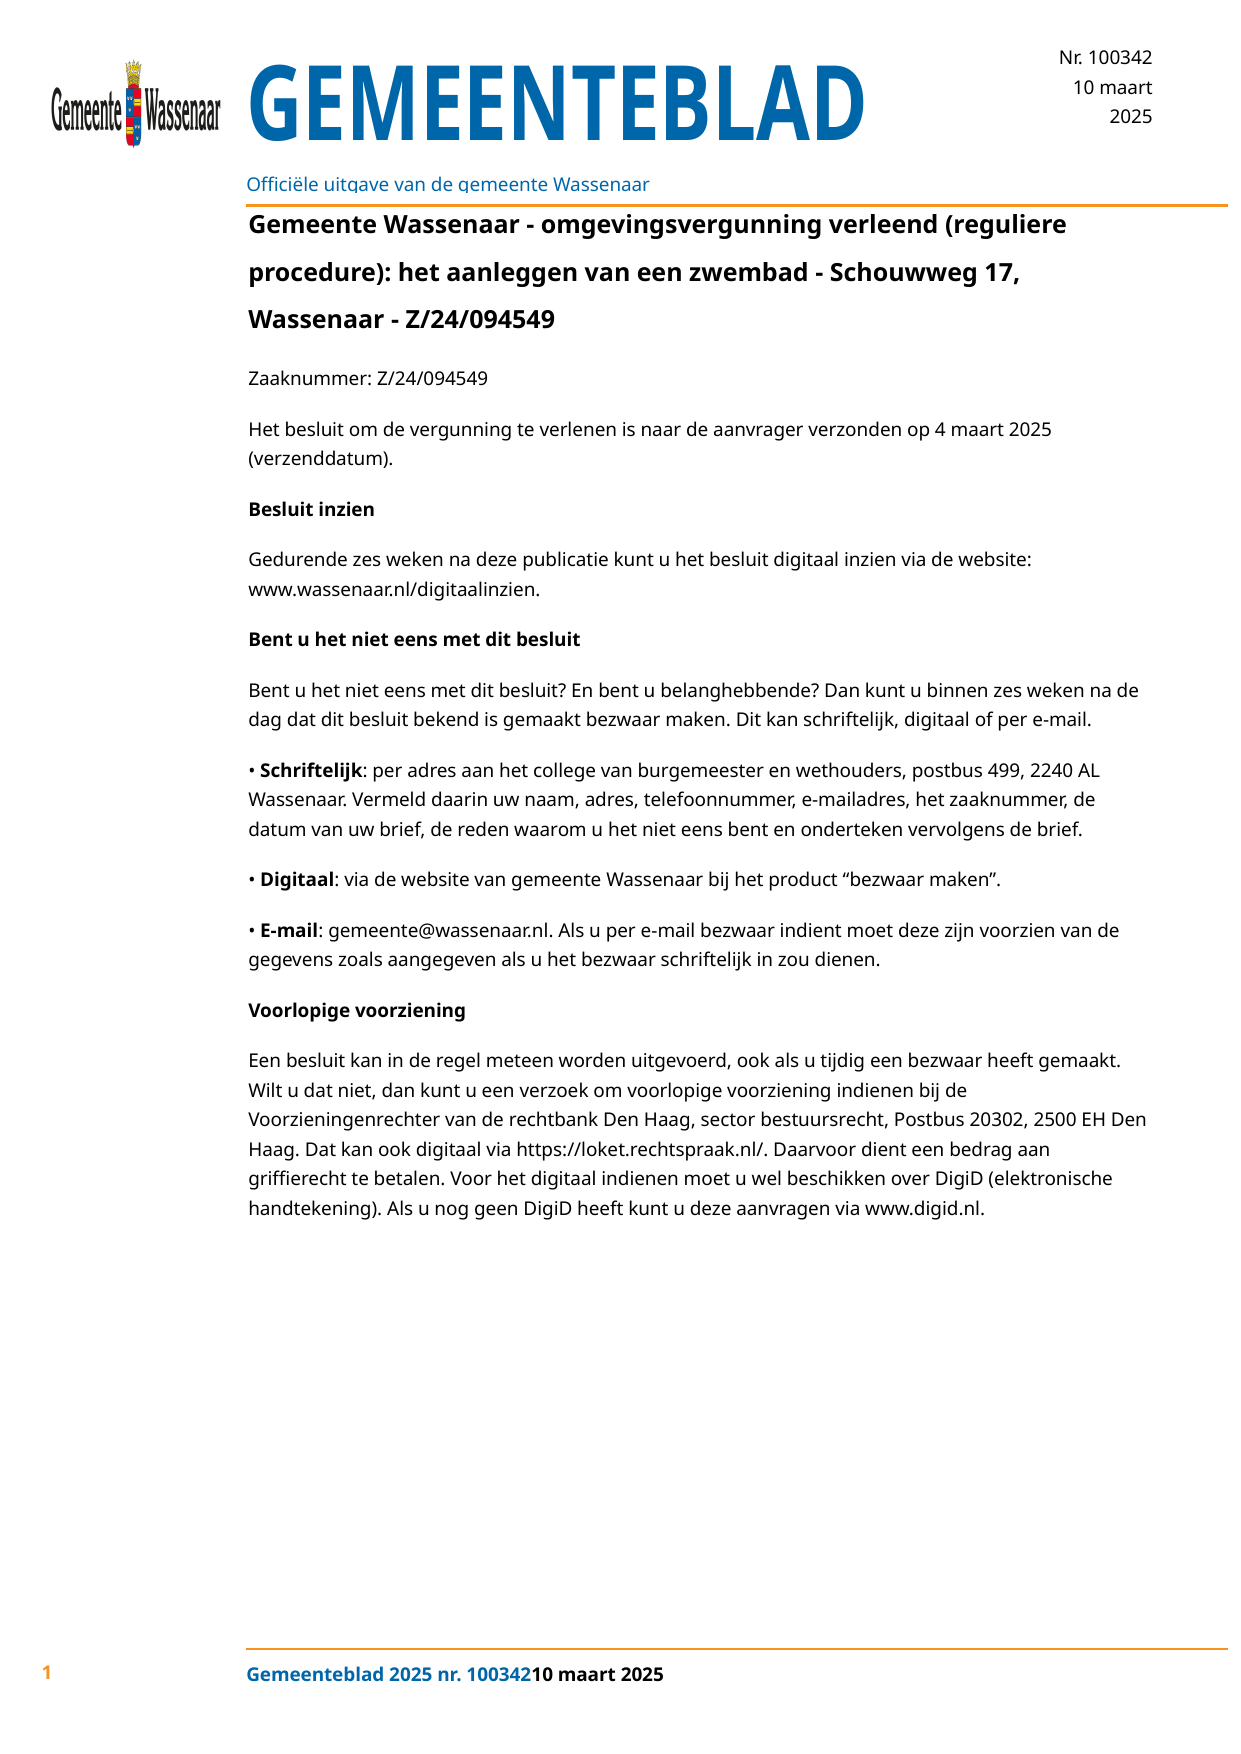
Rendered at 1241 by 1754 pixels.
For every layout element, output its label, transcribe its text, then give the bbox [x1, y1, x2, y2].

text Bent u het niet eens met dit besluit? En bent u belanghebbende? Dan kunt u binnen zes weken na de dag dat dit besluit bekend is gemaakt bezwaar maken. Dit kan schriftelijk, digitaal of per e-mail. [248, 677, 1152, 732]
text • Schriftelijk: per adres aan het college van burgemeester en wethouders, postbus 499, 2240 AL Wassenaar. Vermeld daarin uw naam, adres, telefoonnummer, e-mailadres, het zaaknummer, de datum van uw brief, de reden waarom u het niet eens bent en onderteken vervolgens de brief. [248, 757, 1152, 842]
text Een besluit kan in de regel meteen worden uitgevoerd, ook als u tijdig een bezwaar heeft gemaakt. Wilt u dat niet, dan kunt u een verzoek om voorlopige voorziening indienen bij de Voorzieningenrechter van de rechtbank Den Haag, sector bestuursrecht, Postbus 20302, 2500 EH Den Haag. Dat kan ook digitaal via https://loket.rechtspraak.nl/. Daarvoor dient een bedrag aan griffierecht te betalen. Voor het digitaal indienen moet u wel beschikken over DigiD (elektronische handtekening). Als u nog geen DigiD heeft kunt u deze aanvragen via www.digid.nl. [248, 1047, 1152, 1221]
text Het besluit om de vergunning te verlenen is naar de aanvrager verzonden op 4 maart 2025 (verzenddatum). [248, 416, 1152, 471]
text Gemeente Wassenaar - omgevingsvergunning verleend (reguliere procedure): het aanleggen van een zwembad - Schouwweg 17, Wassenaar - Z/24/094549 [248, 207, 1152, 336]
text Gedurende zes weken na deze publicatie kunt u het besluit digitaal inzien via de website: www.wassenaar.nl/digitaalinzien. [248, 546, 1152, 602]
text • Digitaal: via de website van gemeente Wassenaar bij het product “bezwaar maken”. [248, 866, 1152, 892]
picture [41, 47, 231, 172]
text Besluit inzien [248, 496, 1152, 522]
text • E-mail: gemeente@wassenaar.nl. Als u per e-mail bezwaar indient moet deze zijn voorzien van de gegevens zoals aangegeven als u het bezwaar schriftelijk in zou dienen. [248, 917, 1152, 972]
text Voorlopige voorziening [248, 997, 1152, 1022]
text Zaaknummer: Z/24/094549 [248, 366, 1152, 391]
text Bent u het niet eens met dit besluit [248, 626, 1152, 652]
